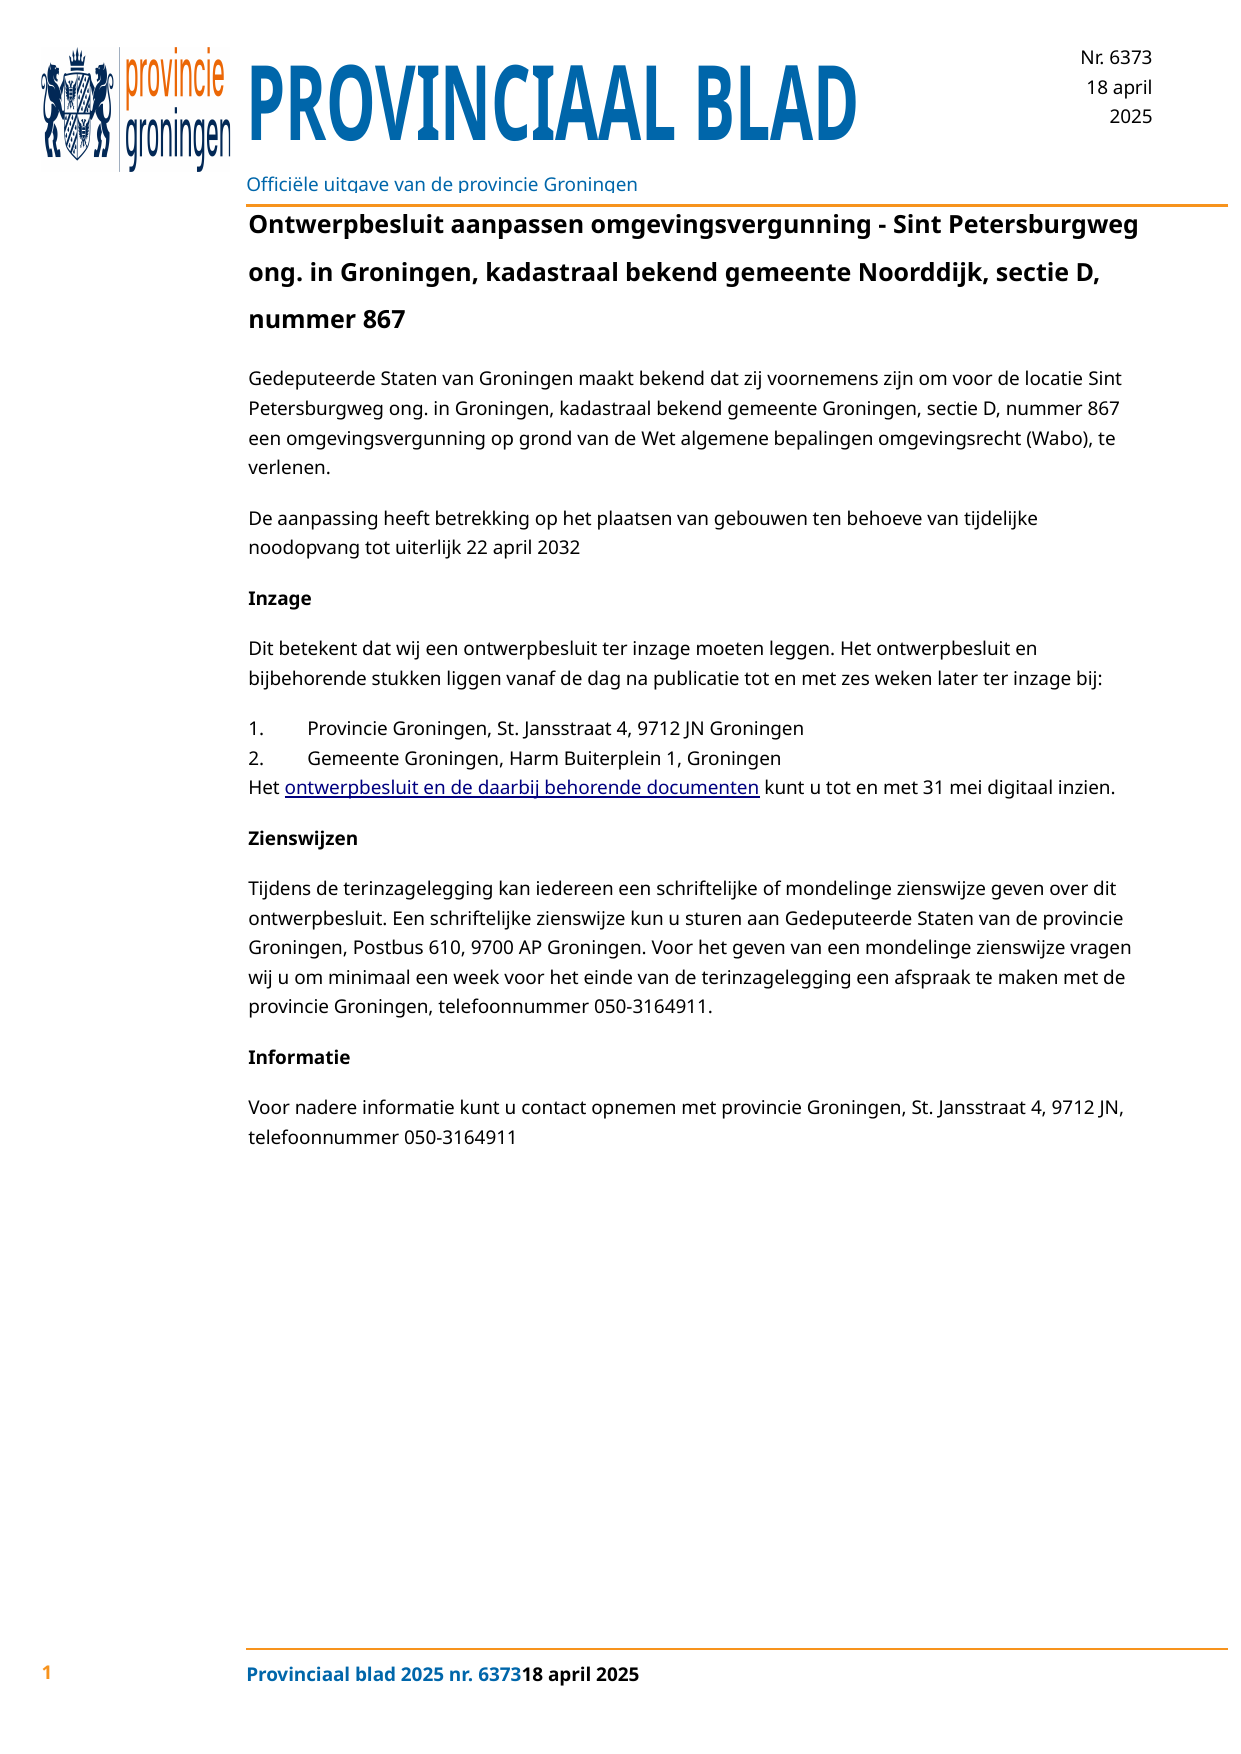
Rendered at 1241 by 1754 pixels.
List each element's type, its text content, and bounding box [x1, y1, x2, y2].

text Voor nadere informatie kunt u contact opnemen met provincie Groningen, St. Jansstraat 4, 9712 JN, telefoonnummer 050-3164911 [248, 1094, 1152, 1149]
text Het ontwerpbesluit en de daarbij behorende documenten kunt u tot en met 31 mei digitaal inzien. [248, 774, 1152, 800]
text Inzage [248, 585, 1152, 610]
text Dit betekent dat wij een ontwerpbesluit ter inzage moeten leggen. Het ontwerpbesluit en bijbehorende stukken liggen vanaf de dag na publicatie tot en met zes weken later ter inzage bij: [248, 635, 1152, 690]
list Gemeente Groningen, Harm Buiterplein 1, Groningen [248, 745, 1152, 770]
text Gedeputeerde Staten van Groningen maakt bekend dat zij voornemens zijn om voor de locatie Sint Petersburgweg ong. in Groningen, kadastraal bekend gemeente Groningen, sectie D, nummer 867 een omgevingsvergunning op grond van de Wet algemene bepalingen omgevingsrecht (Wabo), te verlenen. [248, 366, 1152, 480]
text De aanpassing heeft betrekking op het plaatsen van gebouwen ten behoeve van tijdelijke noodopvang tot uiterlijk 22 april 2032 [248, 505, 1152, 560]
picture [41, 47, 231, 172]
list Provincie Groningen, St. Jansstraat 4, 9712 JN Groningen [248, 715, 1152, 741]
text Ontwerpbesluit aanpassen omgevingsvergunning - Sint Petersburgweg ong. in Groningen, kadastraal bekend gemeente Noorddijk, sectie D, nummer 867 [248, 207, 1152, 336]
text Zienswijzen [248, 825, 1152, 850]
text Informatie [248, 1044, 1152, 1069]
text Tijdens de terinzagelegging kan iedereen een schriftelijke of mondelinge zienswijze geven over dit ontwerpbesluit. Een schriftelijke zienswijze kun u sturen aan Gedeputeerde Staten van de provincie Groningen, Postbus 610, 9700 AP Groningen. Voor het geven van een mondelinge zienswijze vragen wij u om minimaal een week voor het einde van de terinzagelegging een afspraak te maken met de provincie Groningen, telefoonnummer 050-3164911. [248, 875, 1152, 1019]
